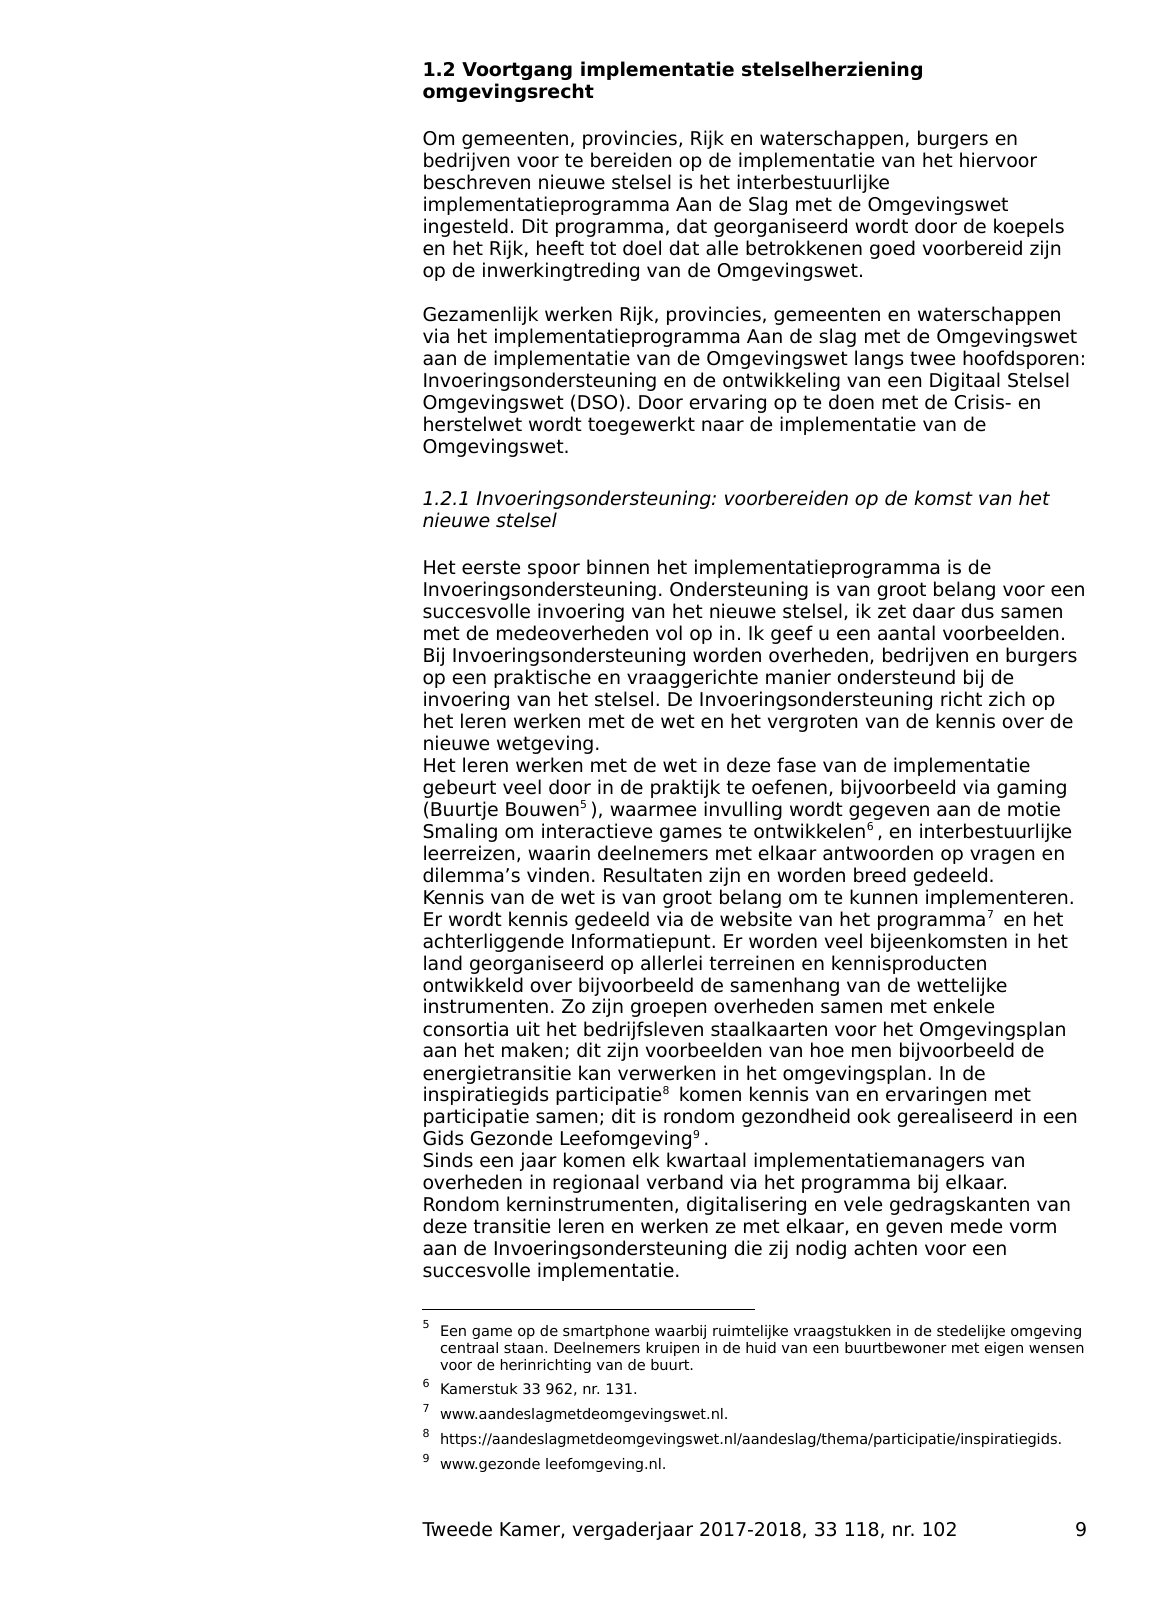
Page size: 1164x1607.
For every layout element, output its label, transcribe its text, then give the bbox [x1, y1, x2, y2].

text Sinds een jaar komen elk kwartaal implementatiemanagers van overheden in regionaal verband via het programma bij elkaar. Rondom kerninstrumenten, digitalisering en vele gedragskanten van deze transitie leren en werken ze met elkaar, en geven mede vorm aan de Invoeringsondersteuning die zij nodig achten voor een succesvolle implementatie. [422, 1150, 1087, 1282]
text Het eerste spoor binnen het implementatieprogramma is de Invoeringsondersteuning. Ondersteuning is van groot belang voor een succesvolle invoering van het nieuwe stelsel, ik zet daar dus samen met de medeoverheden vol op in. Ik geef u een aantal voorbeelden. Bij Invoeringsondersteuning worden overheden, bedrijven en burgers op een praktische en vraaggerichte manier ondersteund bij de invoering van het stelsel. De Invoeringsondersteuning richt zich op het leren werken met de wet en het vergroten van de kennis over de nieuwe wetgeving. [422, 557, 1087, 755]
text www.gezonde leefomgeving.nl. [422, 1452, 1087, 1474]
text Een game op de smartphone waarbij ruimtelijke vraagstukken in de stedelijke omgeving centraal staan. Deelnemers kruipen in de huid van een buurtbewoner met eigen wensen voor de herinrichting van de buurt. [422, 1318, 1087, 1374]
text https://aandeslagmetdeomgevingswet.nl/aandeslag/thema/participatie/inspiratiegids. [422, 1427, 1087, 1449]
text Kennis van de wet is van groot belang om te kunnen implementeren. Er wordt kennis gedeeld via de website van het programma en het achterliggende Informatiepunt. Er worden veel bijeenkomsten in het land georganiseerd op allerlei terreinen en kennisproducten ontwikkeld over bijvoorbeeld de samenhang van de wettelijke instrumenten. Zo zijn groepen overheden samen met enkele consortia uit het bedrijfsleven staalkaarten voor het Omgevingsplan aan het maken; dit zijn voorbeelden van hoe men bijvoorbeeld de energietransitie kan verwerken in het omgevingsplan. In de inspiratiegids participatie komen kennis van en ervaringen met participatie samen; dit is rondom gezondheid ook gerealiseerd in een Gids Gezonde Leefomgeving. [422, 887, 1087, 1150]
text Gezamenlijk werken Rijk, provincies, gemeenten en waterschappen via het implementatieprogramma Aan de slag met de Omgevingswet aan de implementatie van de Omgevingswet langs twee hoofdsporen: Invoeringsondersteuning en de ontwikkeling van een Digitaal Stelsel Omgevingswet (DSO). Door ervaring op te doen met de Crisis- en herstelwet wordt toegewerkt naar de implementatie van de Omgevingswet. [422, 304, 1087, 458]
text Kamerstuk 33 962, nr. 131. [422, 1377, 1087, 1399]
text Het leren werken met de wet in deze fase van de implementatie gebeurt veel door in de praktijk te oefenen, bijvoorbeeld via gaming (Buurtje Bouwen), waarmee invulling wordt gegeven aan de motie Smaling om interactieve games te ontwikkelen, en interbestuurlijke leerreizen, waarin deelnemers met elkaar antwoorden op vragen en dilemma’s vinden. Resultaten zijn en worden breed gedeeld. [422, 755, 1087, 887]
subtitle 1.2 Voortgang implementatie stelselherziening omgevingsrecht [422, 59, 1087, 103]
subtitle 1.2.1 Invoeringsondersteuning: voorbereiden op de komst van het nieuwe stelsel [422, 488, 1087, 532]
text www.aandeslagmetdeomgevingswet.nl. [422, 1402, 1087, 1424]
text Om gemeenten, provincies, Rijk en waterschappen, burgers en bedrijven voor te bereiden op de implementatie van het hiervoor beschreven nieuwe stelsel is het interbestuurlijke implementatieprogramma Aan de Slag met de Omgevingswet ingesteld. Dit programma, dat georganiseerd wordt door de koepels en het Rijk, heeft tot doel dat alle betrokkenen goed voorbereid zijn op de inwerkingtreding van de Omgevingswet. [422, 128, 1087, 282]
